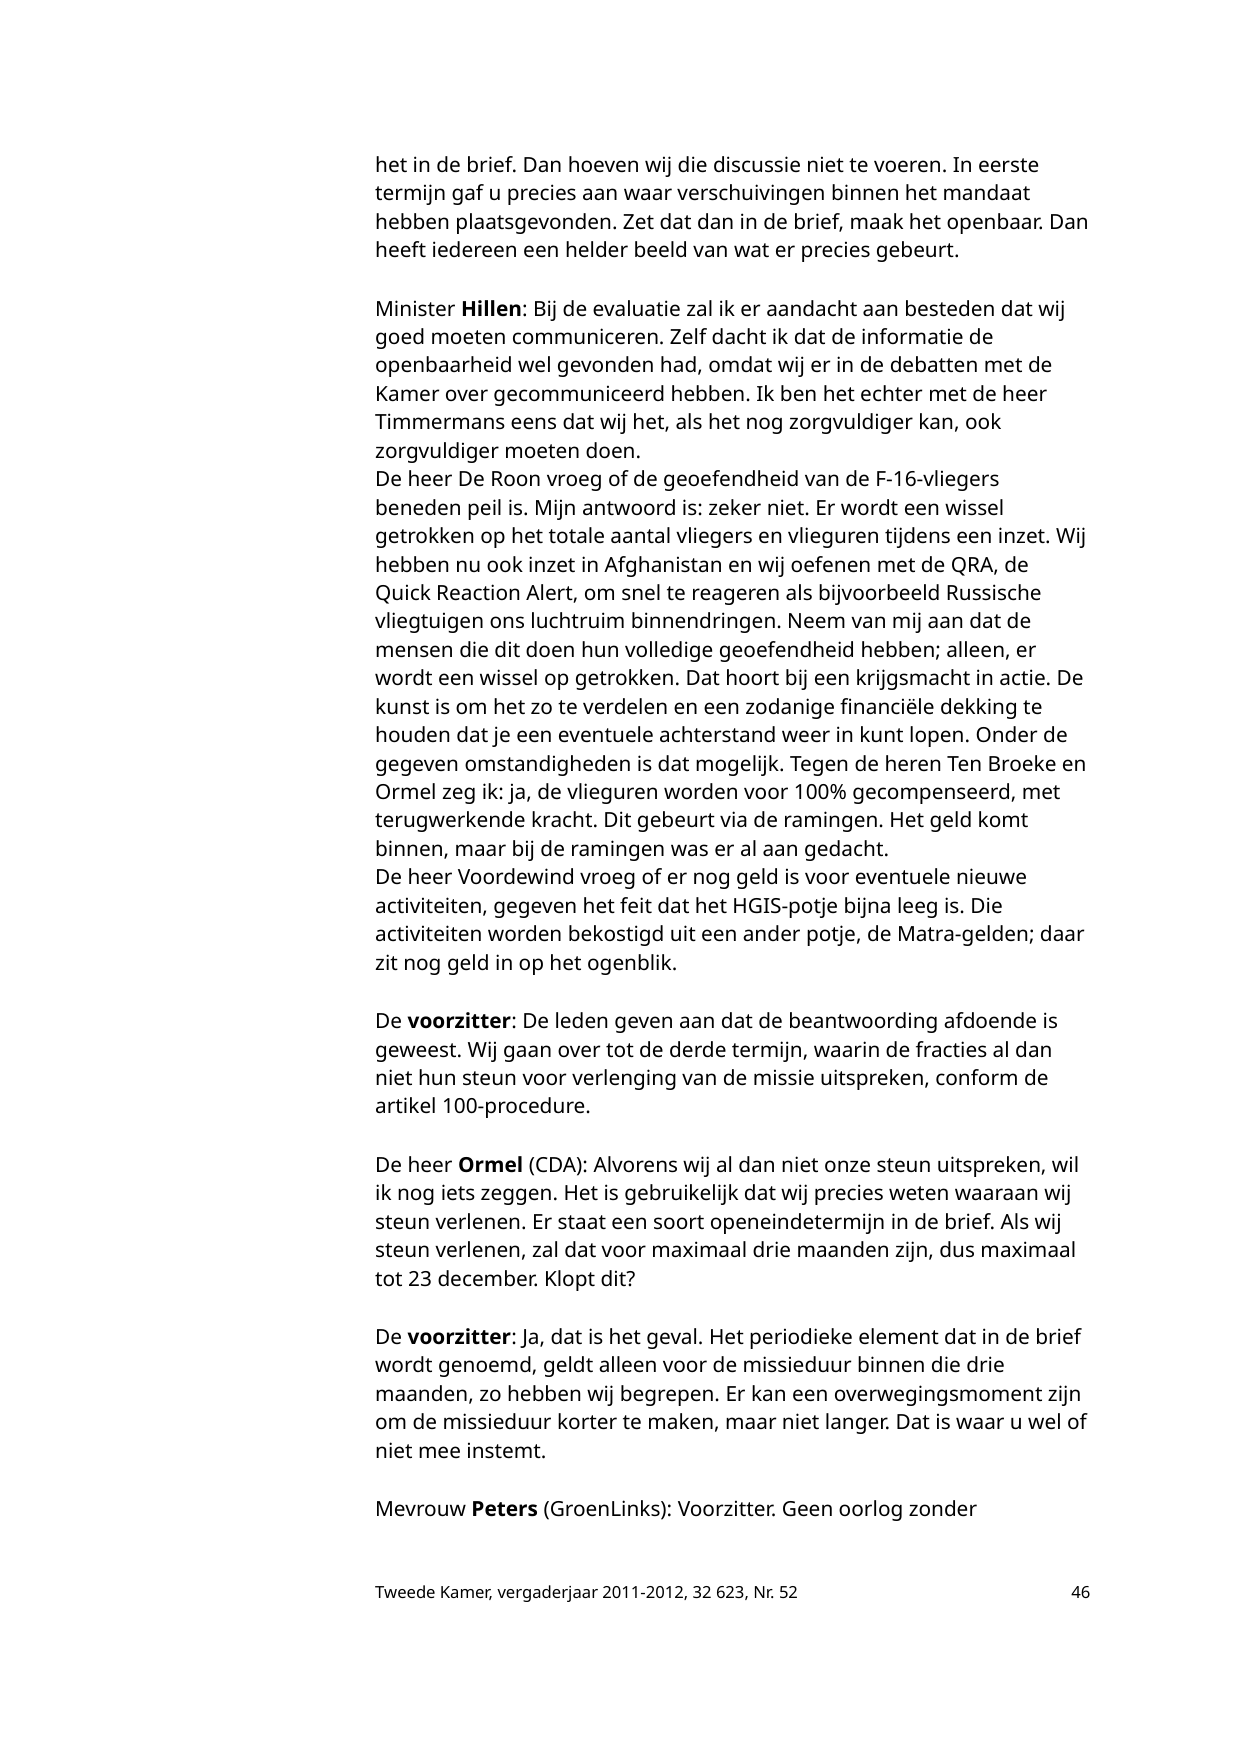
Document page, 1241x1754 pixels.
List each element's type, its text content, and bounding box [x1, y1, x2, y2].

text het in de brief. Dan hoeven wij die discussie niet te voeren. In eerste termijn gaf u precies aan waar verschuivingen binnen het mandaat hebben plaatsgevonden. Zet dat dan in de brief, maak het openbaar. Dan heeft iedereen een helder beeld van wat er precies gebeurt. [375, 150, 1090, 264]
text De heer Ormel (CDA): Alvorens wij al dan niet onze steun uitspreken, wil ik nog iets zeggen. Het is gebruikelijk dat wij precies weten waaraan wij steun verlenen. Er staat een soort openeindetermijn in de brief. Als wij steun verlenen, zal dat voor maximaal drie maanden zijn, dus maximaal tot 23 december. Klopt dit? [375, 1150, 1090, 1292]
text De heer Voordewind vroeg of er nog geld is voor eventuele nieuwe activiteiten, gegeven het feit dat het HGIS-potje bijna leeg is. Die activiteiten worden bekostigd uit een ander potje, de Matra-gelden; daar zit nog geld in op het ogenblik. [375, 862, 1090, 976]
text De heer De Roon vroeg of de geoefendheid van de F-16-vliegers beneden peil is. Mijn antwoord is: zeker niet. Er wordt een wissel getrokken op het totale aantal vliegers en vlieguren tijdens een inzet. Wij hebben nu ook inzet in Afghanistan en wij oefenen met de QRA, de Quick Reaction Alert, om snel te reageren als bijvoorbeeld Russische vliegtuigen ons luchtruim binnendringen. Neem van mij aan dat de mensen die dit doen hun volledige geoefendheid hebben; alleen, er wordt een wissel op getrokken. Dat hoort bij een krijgsmacht in actie. De kunst is om het zo te verdelen en een zodanige financiële dekking te houden dat je een eventuele achterstand weer in kunt lopen. Onder de gegeven omstandigheden is dat mogelijk. Tegen de heren Ten Broeke en Ormel zeg ik: ja, de vlieguren worden voor 100% gecompenseerd, met terugwerkende kracht. Dit gebeurt via de ramingen. Het geld komt binnen, maar bij de ramingen was er al aan gedacht. [375, 464, 1090, 862]
text De voorzitter: Ja, dat is het geval. Het periodieke element dat in de brief wordt genoemd, geldt alleen voor de missieduur binnen die drie maanden, zo hebben wij begrepen. Er kan een overwegingsmoment zijn om de missieduur korter te maken, maar niet langer. Dat is waar u wel of niet mee instemt. [375, 1322, 1090, 1464]
text Mevrouw Peters (GroenLinks): Voorzitter. Geen oorlog zonder [375, 1494, 1090, 1523]
text Minister Hillen: Bij de evaluatie zal ik er aandacht aan besteden dat wij goed moeten communiceren. Zelf dacht ik dat de informatie de openbaarheid wel gevonden had, omdat wij er in de debatten met de Kamer over gecommuniceerd hebben. Ik ben het echter met de heer Timmermans eens dat wij het, als het nog zorgvuldiger kan, ook zorgvuldiger moeten doen. [375, 294, 1090, 464]
text De voorzitter: De leden geven aan dat de beantwoording afdoende is geweest. Wij gaan over tot de derde termijn, waarin de fracties al dan niet hun steun voor verlenging van de missie uitspreken, conform de artikel 100-procedure. [375, 1006, 1090, 1120]
